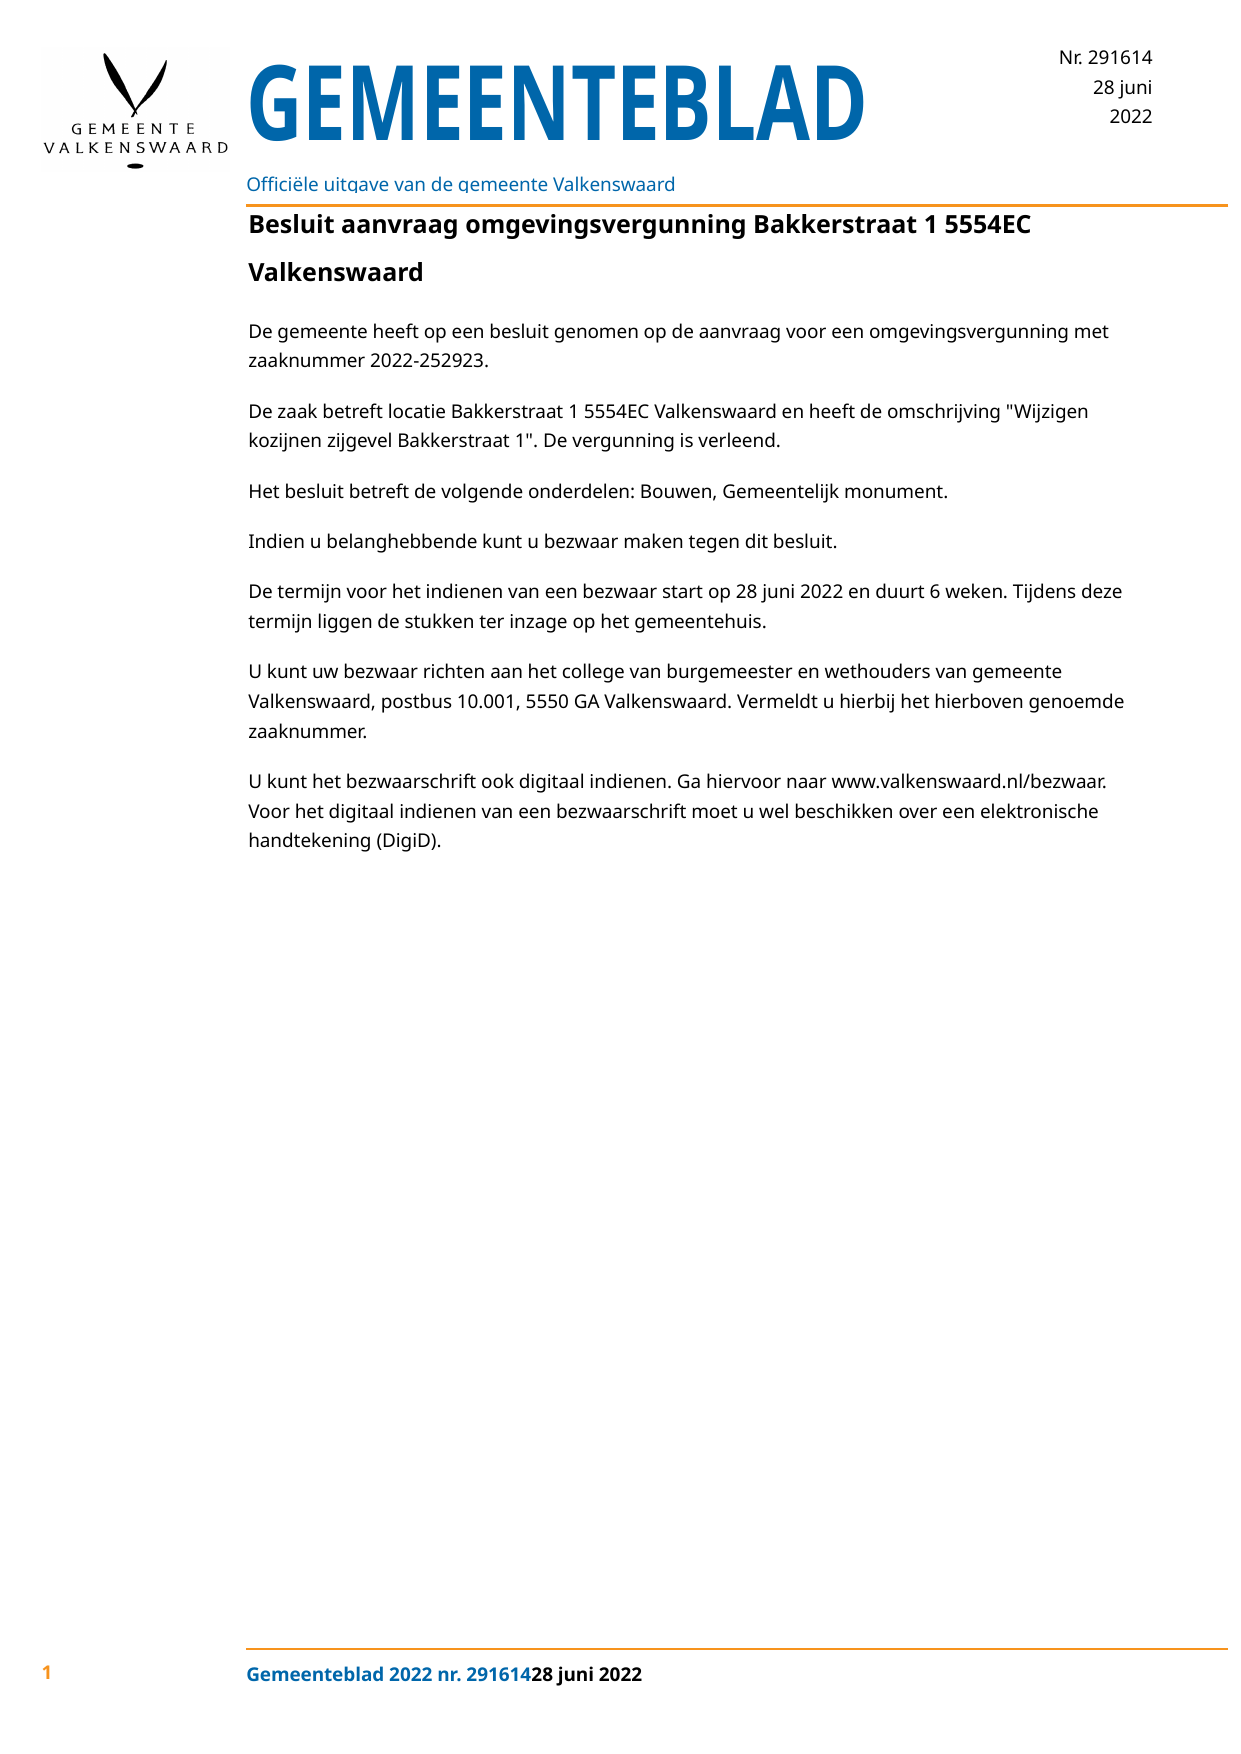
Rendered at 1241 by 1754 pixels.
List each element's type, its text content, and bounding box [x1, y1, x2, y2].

text U kunt het bezwaarschrift ook digitaal indienen. Ga hiervoor naar www.valkenswaard.nl/bezwaar. Voor het digitaal indienen van een bezwaarschrift moet u wel beschikken over een elektronische handtekening (DigiD). [248, 768, 1152, 853]
text Besluit aanvraag omgevingsvergunning Bakkerstraat 1 5554EC Valkenswaard [248, 207, 1152, 288]
text De gemeente heeft op een besluit genomen op de aanvraag voor een omgevingsvergunning met zaaknummer 2022-252923. [248, 318, 1152, 373]
text Het besluit betreft de volgende onderdelen: Bouwen, Gemeentelijk monument. [248, 478, 1152, 504]
text De termijn voor het indienen van een bezwaar start op 28 juni 2022 en duurt 6 weken. Tijdens deze termijn liggen de stukken ter inzage op het gemeentehuis. [248, 579, 1152, 634]
text De zaak betreft locatie Bakkerstraat 1 5554EC Valkenswaard en heeft de omschrijving "Wijzigen kozijnen zijgevel Bakkerstraat 1". De vergunning is verleend. [248, 398, 1152, 453]
text Indien u belanghebbende kunt u bezwaar maken tegen dit besluit. [248, 528, 1152, 554]
picture [41, 47, 231, 172]
text U kunt uw bezwaar richten aan het college van burgemeester en wethouders van gemeente Valkenswaard, postbus 10.001, 5550 GA Valkenswaard. Vermeldt u hierbij het hierboven genoemde zaaknummer. [248, 659, 1152, 744]
